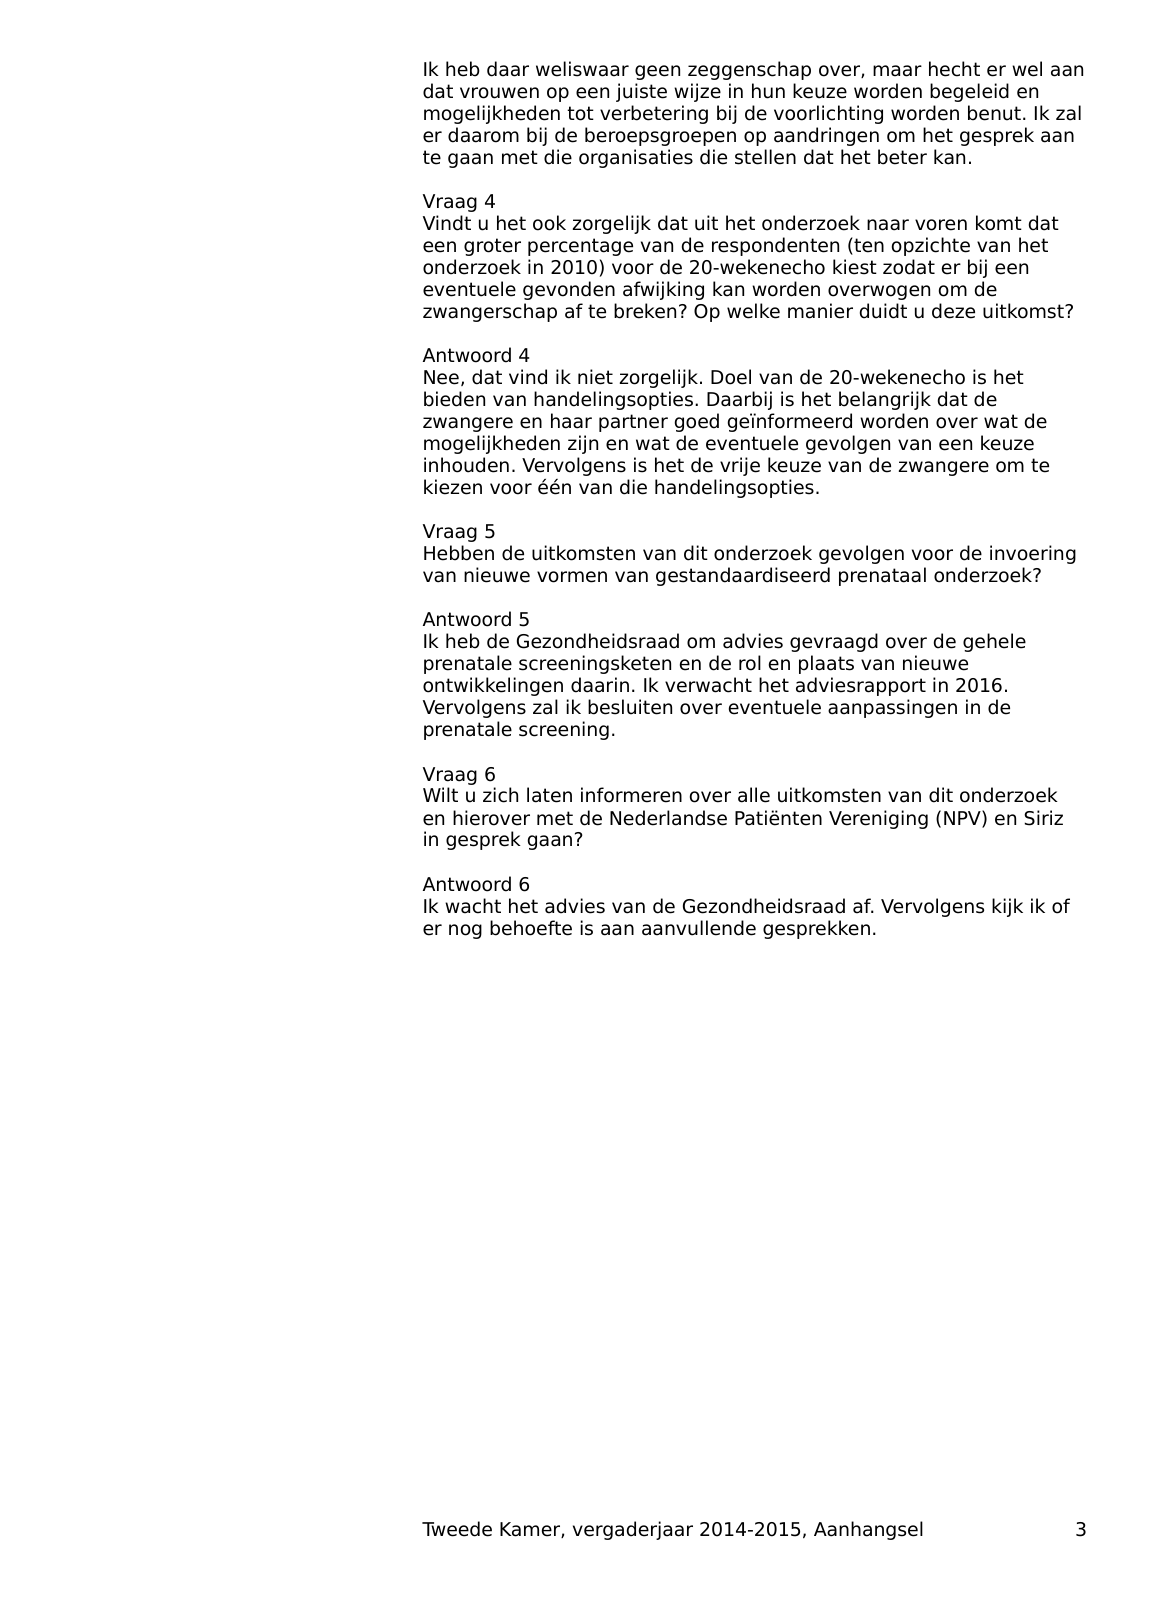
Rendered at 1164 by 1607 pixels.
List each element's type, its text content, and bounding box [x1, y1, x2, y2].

text Vraag 5 [422, 521, 1087, 543]
text Antwoord 4 [422, 345, 1087, 367]
text Ik heb de Gezondheidsraad om advies gevraagd over de gehele prenatale screeningsketen en de rol en plaats van nieuwe ontwikkelingen daarin. Ik verwacht het adviesrapport in 2016. Vervolgens zal ik besluiten over eventuele aanpassingen in de prenatale screening. [422, 631, 1087, 741]
text Antwoord 5 [422, 609, 1087, 631]
text Vindt u het ook zorgelijk dat uit het onderzoek naar voren komt dat een groter percentage van de respondenten (ten opzichte van het onderzoek in 2010) voor de 20-wekenecho kiest zodat er bij een eventuele gevonden afwijking kan worden overwogen om de zwangerschap af te breken? Op welke manier duidt u deze uitkomst? [422, 213, 1087, 323]
text Ik heb daar weliswaar geen zeggenschap over, maar hecht er wel aan dat vrouwen op een juiste wijze in hun keuze worden begeleid en mogelijkheden tot verbetering bij de voorlichting worden benut. Ik zal er daarom bij de beroepsgroepen op aandringen om het gesprek aan te gaan met die organisaties die stellen dat het beter kan. [422, 59, 1087, 169]
text Wilt u zich laten informeren over alle uitkomsten van dit onderzoek en hierover met de Nederlandse Patiënten Vereniging (NPV) en Siriz in gesprek gaan? [422, 785, 1087, 851]
text Ik wacht het advies van de Gezondheidsraad af. Vervolgens kijk ik of er nog behoefte is aan aanvullende gesprekken. [422, 896, 1087, 939]
text Vraag 4 [422, 191, 1087, 213]
text Vraag 6 [422, 763, 1087, 785]
text Nee, dat vind ik niet zorgelijk. Doel van de 20-wekenecho is het bieden van handelingsopties. Daarbij is het belangrijk dat de zwangere en haar partner goed geïnformeerd worden over wat de mogelijkheden zijn en wat de eventuele gevolgen van een keuze inhouden. Vervolgens is het de vrije keuze van de zwangere om te kiezen voor één van die handelingsopties. [422, 367, 1087, 499]
text Antwoord 6 [422, 873, 1087, 896]
text Hebben de uitkomsten van dit onderzoek gevolgen voor de invoering van nieuwe vormen van gestandaardiseerd prenataal onderzoek? [422, 543, 1087, 587]
